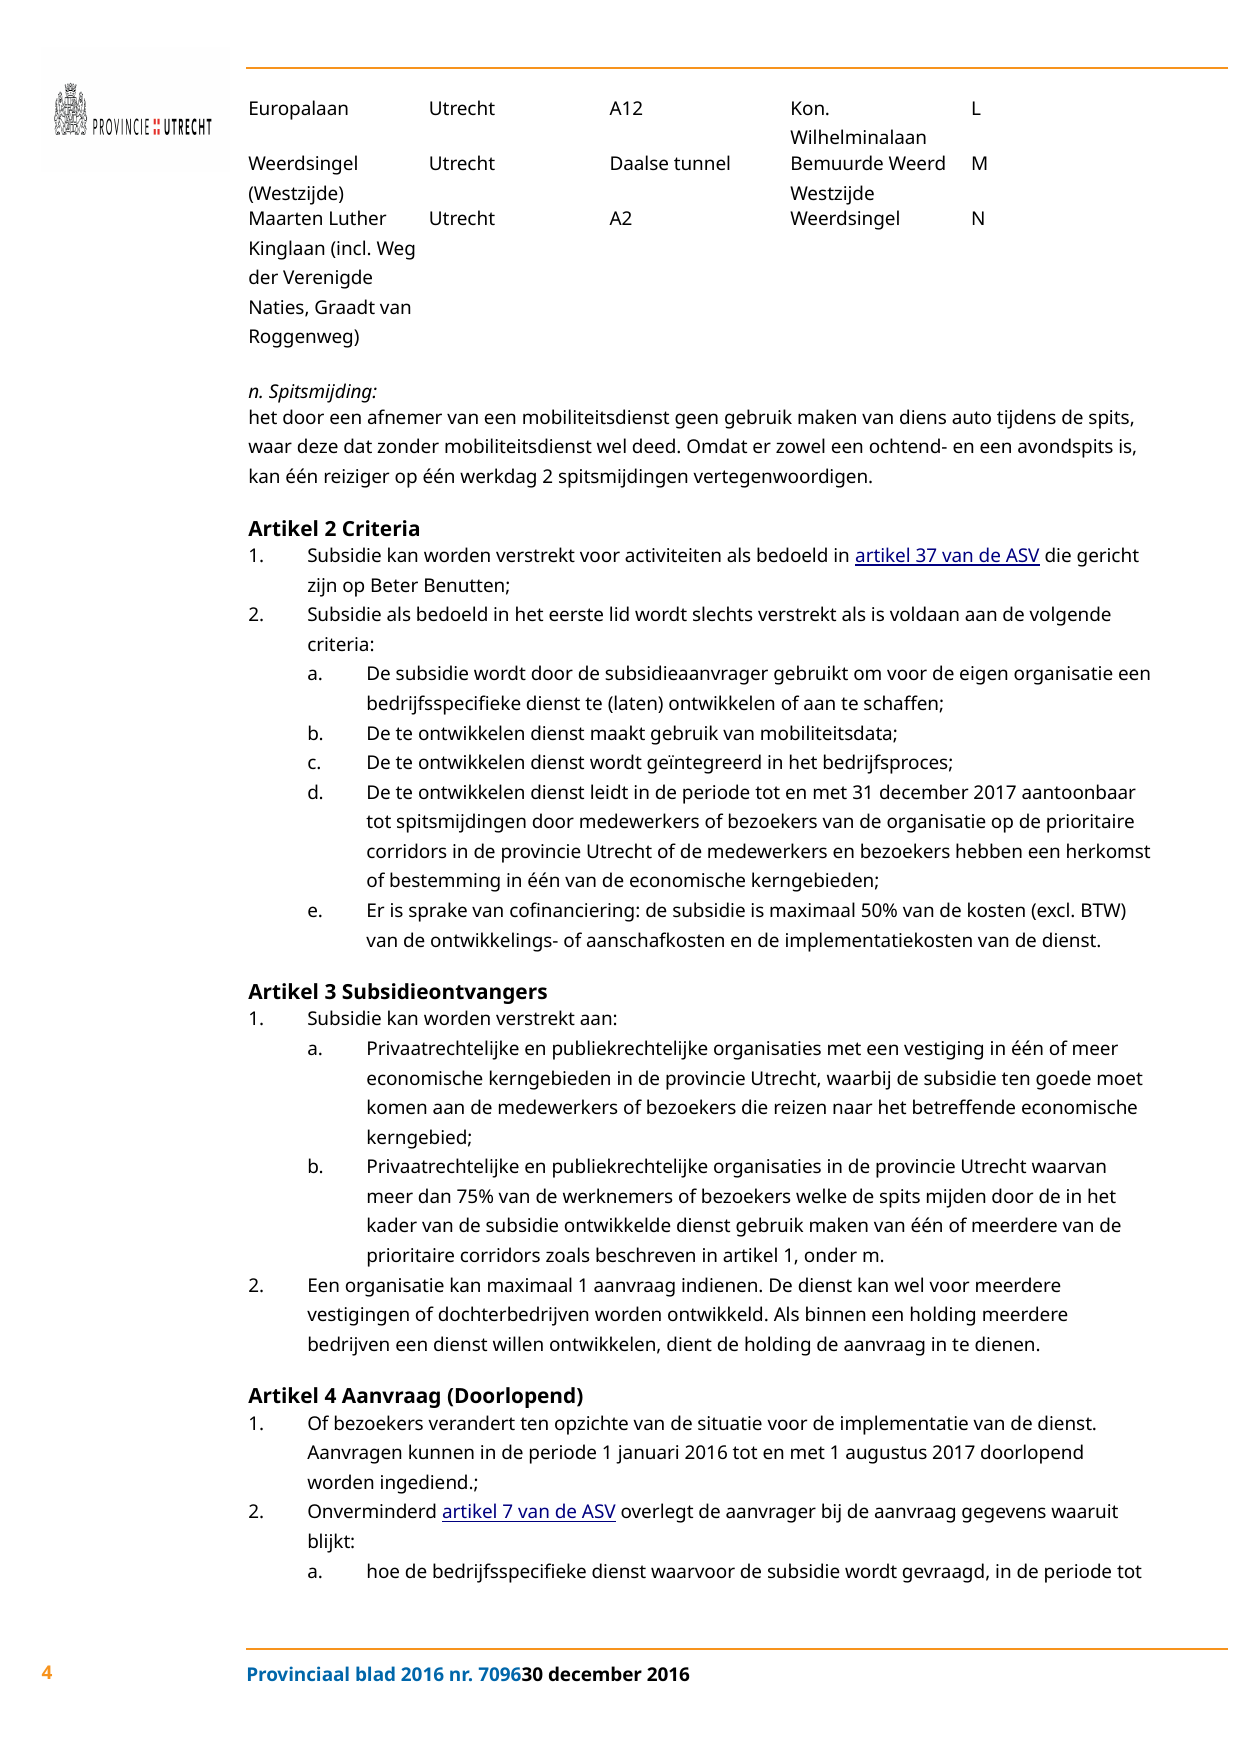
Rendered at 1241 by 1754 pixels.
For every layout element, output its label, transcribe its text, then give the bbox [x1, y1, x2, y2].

list Subsidie als bedoeld in het eerste lid wordt slechts verstrekt als is voldaan aan de volgende criteria: [248, 601, 1152, 657]
list Onverminderd artikel 7 van de ASV overlegt de aanvrager bij de aanvraag gegevens waaruit blijkt: [248, 1499, 1152, 1554]
table_cell Maarten Luther Kinglaan (incl. Weg der Verenigde Naties, Graadt van Roggenweg) [248, 205, 429, 349]
list De te ontwikkelen dienst maakt gebruik van mobiliteitsdata; [307, 720, 1152, 745]
text Artikel 4 Aanvraag (Doorlopend) [248, 1381, 1152, 1410]
list hoe de bedrijfsspecifieke dienst waarvoor de subsidie wordt gevraagd, in de periode tot [307, 1558, 1152, 1583]
table_cell M [971, 150, 1152, 205]
list De te ontwikkelen dienst leidt in de periode tot en met 31 december 2017 aantoonbaar tot spitsmijdingen door medewerkers of bezoekers van de organisatie op de prioritaire corridors in de provincie Utrecht of de medewerkers en bezoekers hebben een herkomst of bestemming in één van de economische kerngebieden; [307, 779, 1152, 893]
list Subsidie kan worden verstrekt aan: [248, 1006, 1152, 1031]
table_cell Kon. Wilhelminalaan [790, 95, 971, 150]
list De te ontwikkelen dienst wordt geïntegreerd in het bedrijfsproces; [307, 749, 1152, 775]
table_cell A2 [609, 205, 790, 349]
list Een organisatie kan maximaal 1 aanvraag indienen. De dienst kan wel voor meerdere vestigingen of dochterbedrijven worden ontwikkeld. Als binnen een holding meerdere bedrijven een dienst willen ontwikkelen, dient de holding de aanvraag in te dienen. [248, 1272, 1152, 1357]
text het door een afnemer van een mobiliteitsdienst geen gebruik maken van diens auto tijdens de spits, waar deze dat zonder mobiliteitsdienst wel deed. Omdat er zowel een ochtend- en een avondspits is, kan één reiziger op één werkdag 2 spitsmijdingen vertegenwoordigen. [248, 404, 1152, 489]
list Of bezoekers verandert ten opzichte van de situatie voor de implementatie van de dienst. Aanvragen kunnen in de periode 1 januari 2016 tot en met 1 augustus 2017 doorlopend worden ingediend.; [248, 1410, 1152, 1495]
table_cell Utrecht [429, 150, 609, 205]
table_cell Utrecht [429, 95, 609, 150]
list Subsidie kan worden verstrekt voor activiteiten als bedoeld in artikel 37 van de ASV die gericht zijn op Beter Benutten; [248, 542, 1152, 597]
table_cell L [971, 95, 1152, 150]
table_cell Europalaan [248, 95, 429, 150]
text n. Spitsmijding: [248, 378, 1152, 404]
text Artikel 2 Criteria [248, 514, 1152, 542]
list Er is sprake van cofinanciering: de subsidie is maximaal 50% van de kosten (excl. BTW) van de ontwikkelings- of aanschafkosten en de implementatiekosten van de dienst. [307, 897, 1152, 952]
table_cell A12 [609, 95, 790, 150]
list Privaatrechtelijke en publiekrechtelijke organisaties met een vestiging in één of meer economische kerngebieden in de provincie Utrecht, waarbij de subsidie ten goede moet komen aan de medewerkers of bezoekers die reizen naar het betreffende economische kerngebied; [307, 1035, 1152, 1150]
table_cell Daalse tunnel [609, 150, 790, 205]
list Privaatrechtelijke en publiekrechtelijke organisaties in de provincie Utrecht waarvan meer dan 75% van de werknemers of bezoekers welke de spits mijden door de in het kader van de subsidie ontwikkelde dienst gebruik maken van één of meerdere van de prioritaire corridors zoals beschreven in artikel 1, onder m. [307, 1153, 1152, 1268]
list De subsidie wordt door de subsidieaanvrager gebruikt om voor de eigen organisatie een bedrijfsspecifieke dienst te (laten) ontwikkelen of aan te schaffen; [307, 661, 1152, 716]
table_cell Utrecht [429, 205, 609, 349]
table_cell Weerdsingel [790, 205, 971, 349]
table_cell Weerdsingel (Westzijde) [248, 150, 429, 205]
text Artikel 3 Subsidieontvangers [248, 977, 1152, 1006]
table_cell N [971, 205, 1152, 349]
table_cell Bemuurde Weerd Westzijde [790, 150, 971, 205]
picture [41, 47, 231, 172]
